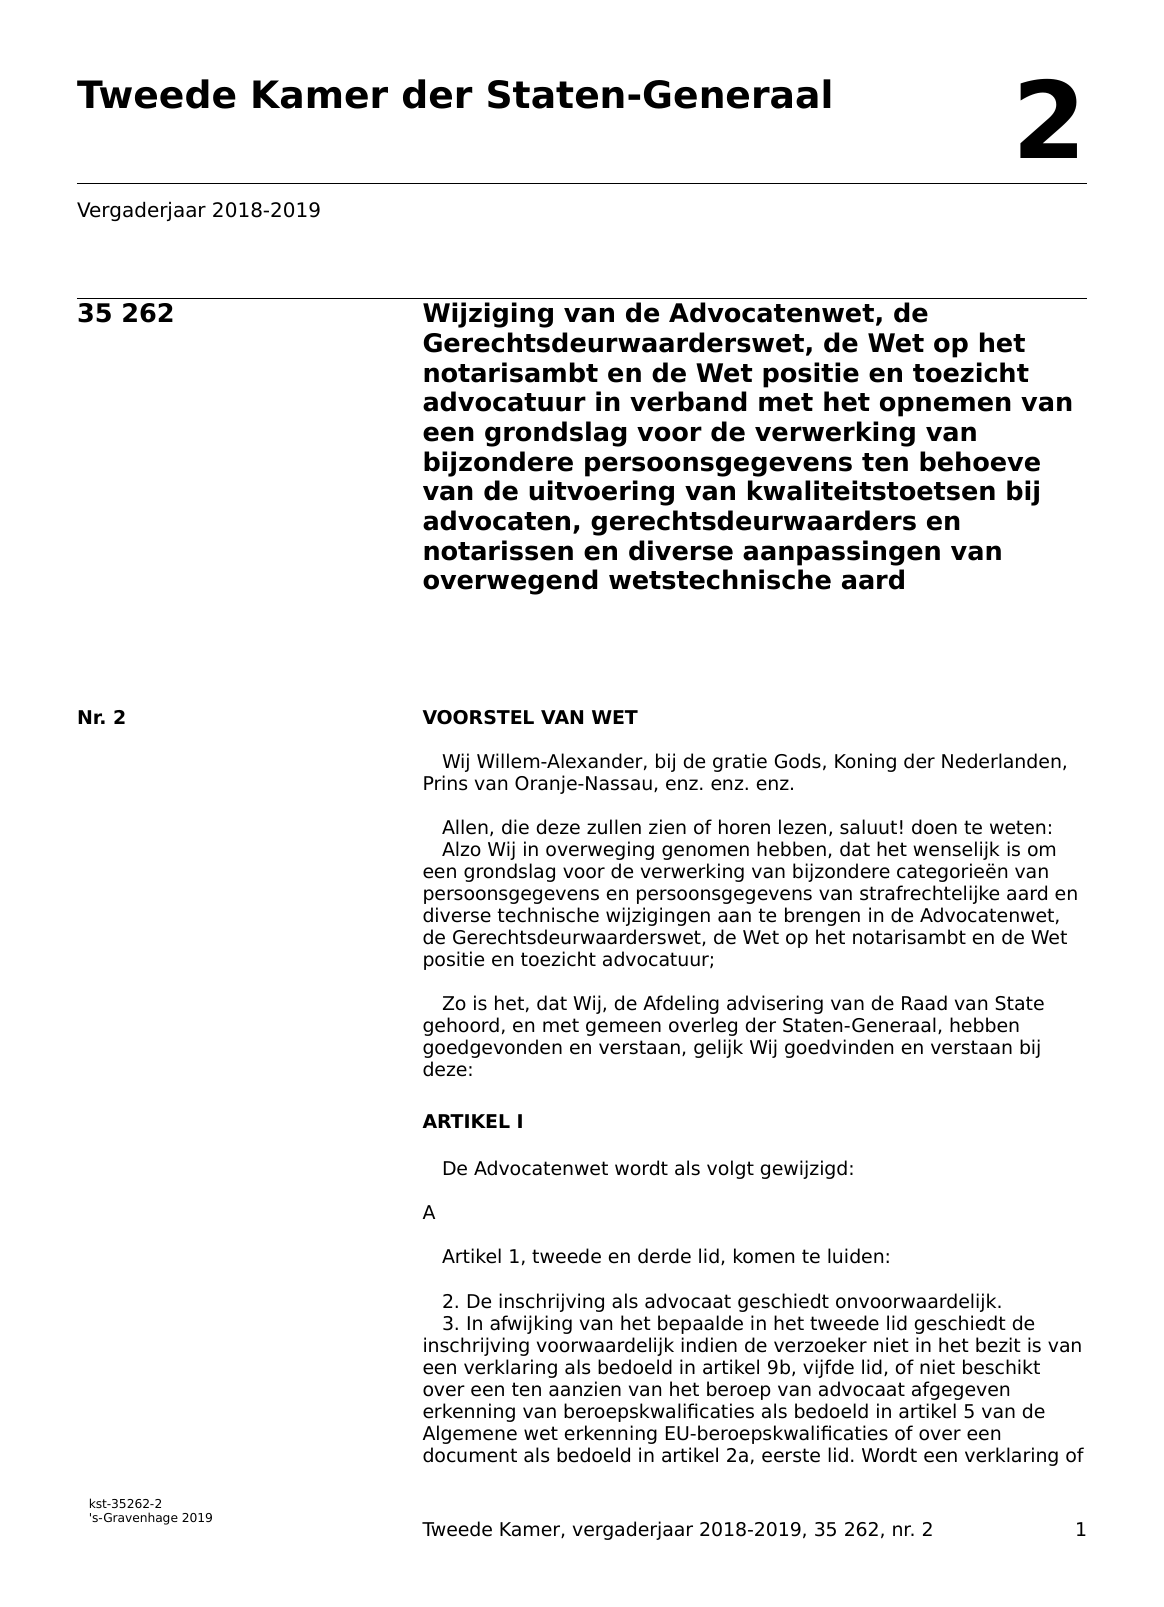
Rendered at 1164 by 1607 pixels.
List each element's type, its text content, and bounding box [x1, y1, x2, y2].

text Allen, die deze zullen zien of horen lezen, saluut! doen te weten: [422, 817, 1087, 839]
text 3. In afwijking van het bepaalde in het tweede lid geschiedt de inschrijving voorwaardelijk indien de verzoeker niet in het bezit is van een verklaring als bedoeld in artikel 9b, vijfde lid, of niet beschikt over een ten aanzien van het beroep van advocaat afgegeven erkenning van beroepskwalificaties als bedoeld in artikel 5 van de Algemene wet erkenning EU-beroepskwalificaties of over een document als bedoeld in artikel 2a, eerste lid. Wordt een verklaring of [422, 1313, 1087, 1466]
text De Advocatenwet wordt als volgt gewijzigd: [422, 1158, 1087, 1180]
text Artikel 1, tweede en derde lid, komen te luiden: [422, 1246, 1087, 1268]
text 2. De inschrijving als advocaat geschiedt onvoorwaardelijk. [422, 1291, 1087, 1313]
table_cell Vergaderjaar 2018-2019 [77, 184, 1087, 298]
text Alzo Wij in overweging genomen hebben, dat het wenselijk is om een grondslag voor de verwerking van bijzondere categorieën van persoonsgegevens en persoonsgegevens van strafrechtelijke aard en diverse technische wijzigingen aan te brengen in de Advocatenwet, de Gerechtsdeurwaarderswet, de Wet op het notarisambt en de Wet positie en toezicht advocatuur; [422, 839, 1087, 971]
table_header 2 [886, 59, 1087, 183]
text Zo is het, dat Wij, de Afdeling advisering van de Raad van State gehoord, en met gemeen overleg der Staten-Generaal, hebben goedgevonden en verstaan, gelijk Wij goedvinden en verstaan bij deze: [422, 993, 1087, 1081]
subtitle Nr. 2 VOORSTEL VAN WET [77, 707, 1087, 729]
subtitle ARTIKEL I [422, 1111, 1087, 1133]
text kst-35262-2 [88, 1497, 323, 1511]
text A [422, 1202, 1087, 1224]
subtitle 35 262 Wijziging van de Advocatenwet, de Gerechtsdeurwaarderswet, de Wet op het notarisambt en de Wet positie en toezicht advocatuur in verband met het opnemen van een grondslag voor de verwerking van bijzondere persoonsgegevens ten behoeve van de uitvoering van kwaliteitstoetsen bij advocaten, gerechtsdeurwaarders en notarissen en diverse aanpassingen van overwegend wetstechnische aard [77, 299, 1087, 596]
table_header Tweede Kamer der Staten-Generaal [77, 59, 886, 183]
text Wij Willem-Alexander, bij de gratie Gods, Koning der Nederlanden, Prins van Oranje-Nassau, enz. enz. enz. [422, 751, 1087, 795]
text 's-Gravenhage 2019 [88, 1511, 323, 1525]
